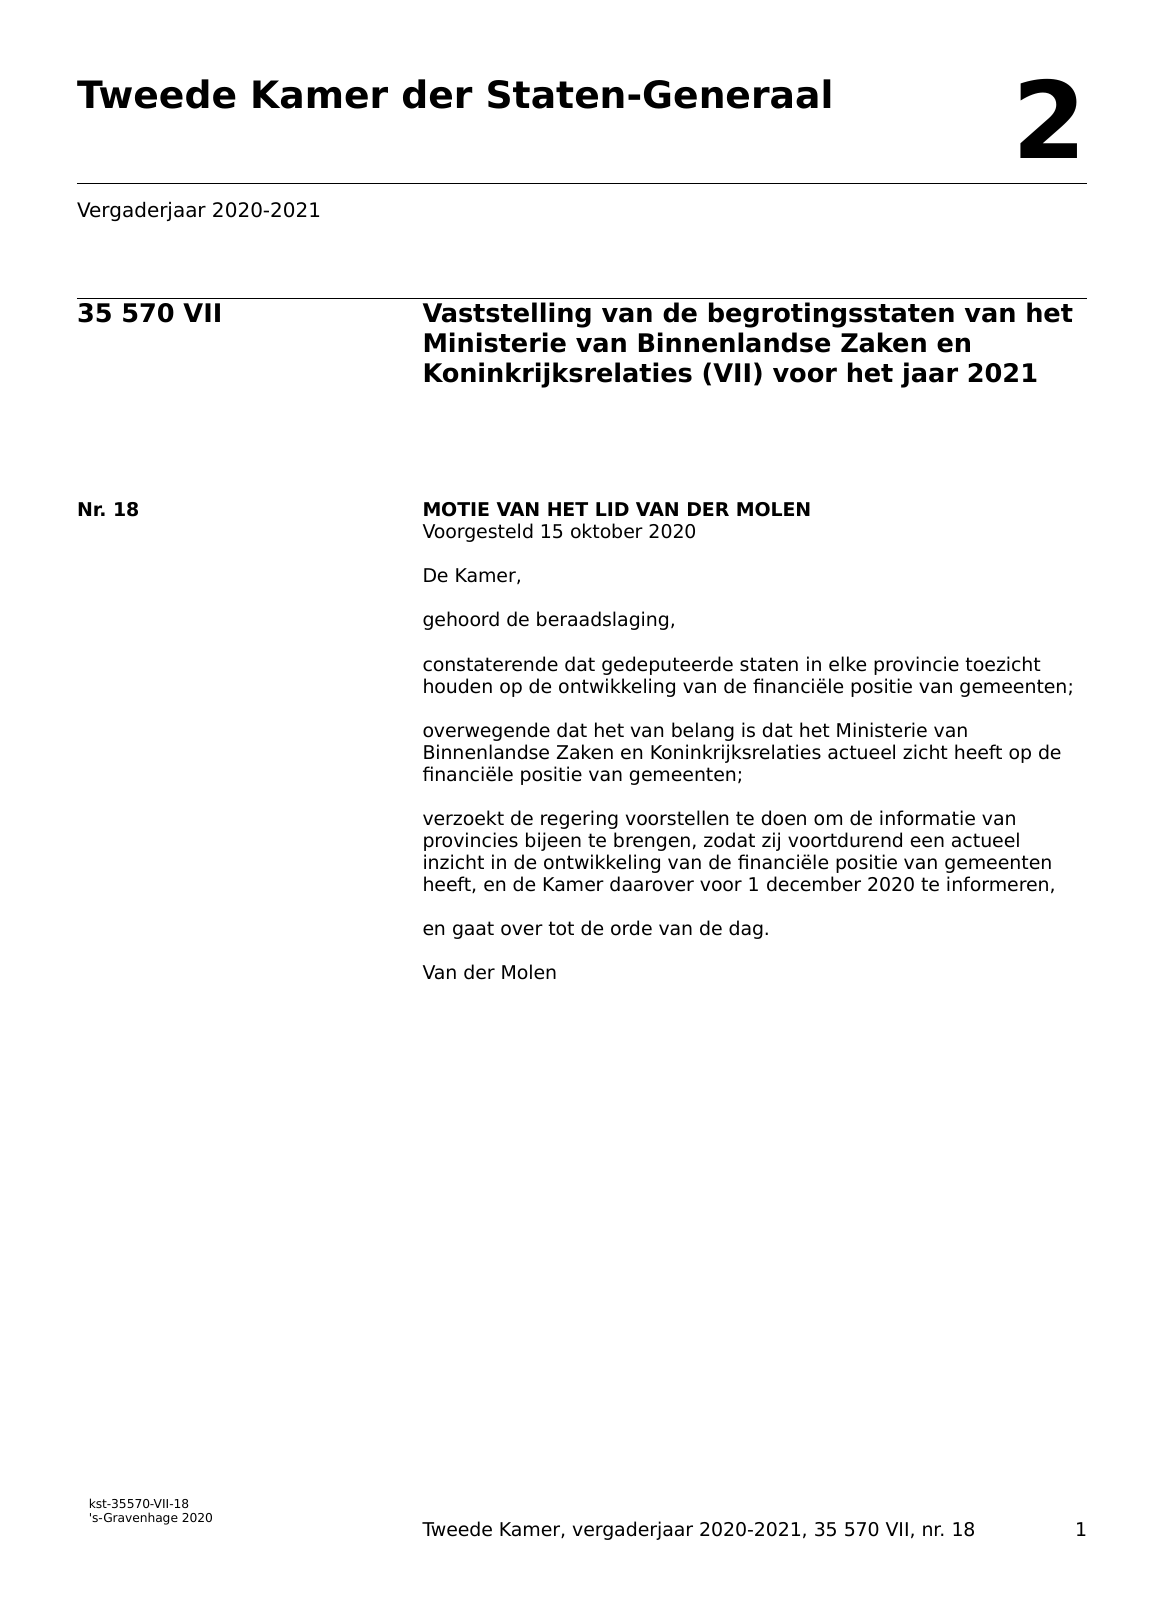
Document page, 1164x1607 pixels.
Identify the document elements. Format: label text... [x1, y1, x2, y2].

subtitle Nr. 18 MOTIE VAN HET LID VAN DER MOLEN [77, 499, 1087, 521]
subtitle 35 570 VII Vaststelling van de begrotingsstaten van het Ministerie van Binnenlandse Zaken en Koninkrijksrelaties (VII) voor het jaar 2021 [77, 299, 1087, 388]
table_header Tweede Kamer der Staten-Generaal [77, 59, 886, 183]
text constaterende dat gedeputeerde staten in elke provincie toezicht houden op de ontwikkeling van de financiële positie van gemeenten; [422, 653, 1087, 697]
table_header 2 [886, 59, 1087, 183]
text Van der Molen [422, 962, 1087, 984]
text kst-35570-VII-18 [88, 1497, 323, 1511]
table_cell Vergaderjaar 2020-2021 [77, 184, 1087, 298]
text 's-Gravenhage 2020 [88, 1511, 323, 1525]
text De Kamer, [422, 565, 1087, 587]
text en gaat over tot de orde van de dag. [422, 918, 1087, 940]
text overwegende dat het van belang is dat het Ministerie van Binnenlandse Zaken en Koninkrijksrelaties actueel zicht heeft op de financiële positie van gemeenten; [422, 720, 1087, 786]
text verzoekt de regering voorstellen te doen om de informatie van provincies bijeen te brengen, zodat zij voortdurend een actueel inzicht in de ontwikkeling van de financiële positie van gemeenten heeft, en de Kamer daarover voor 1 december 2020 te informeren, [422, 808, 1087, 896]
text Voorgesteld 15 oktober 2020 [422, 521, 1087, 543]
text gehoord de beraadslaging, [422, 609, 1087, 631]
